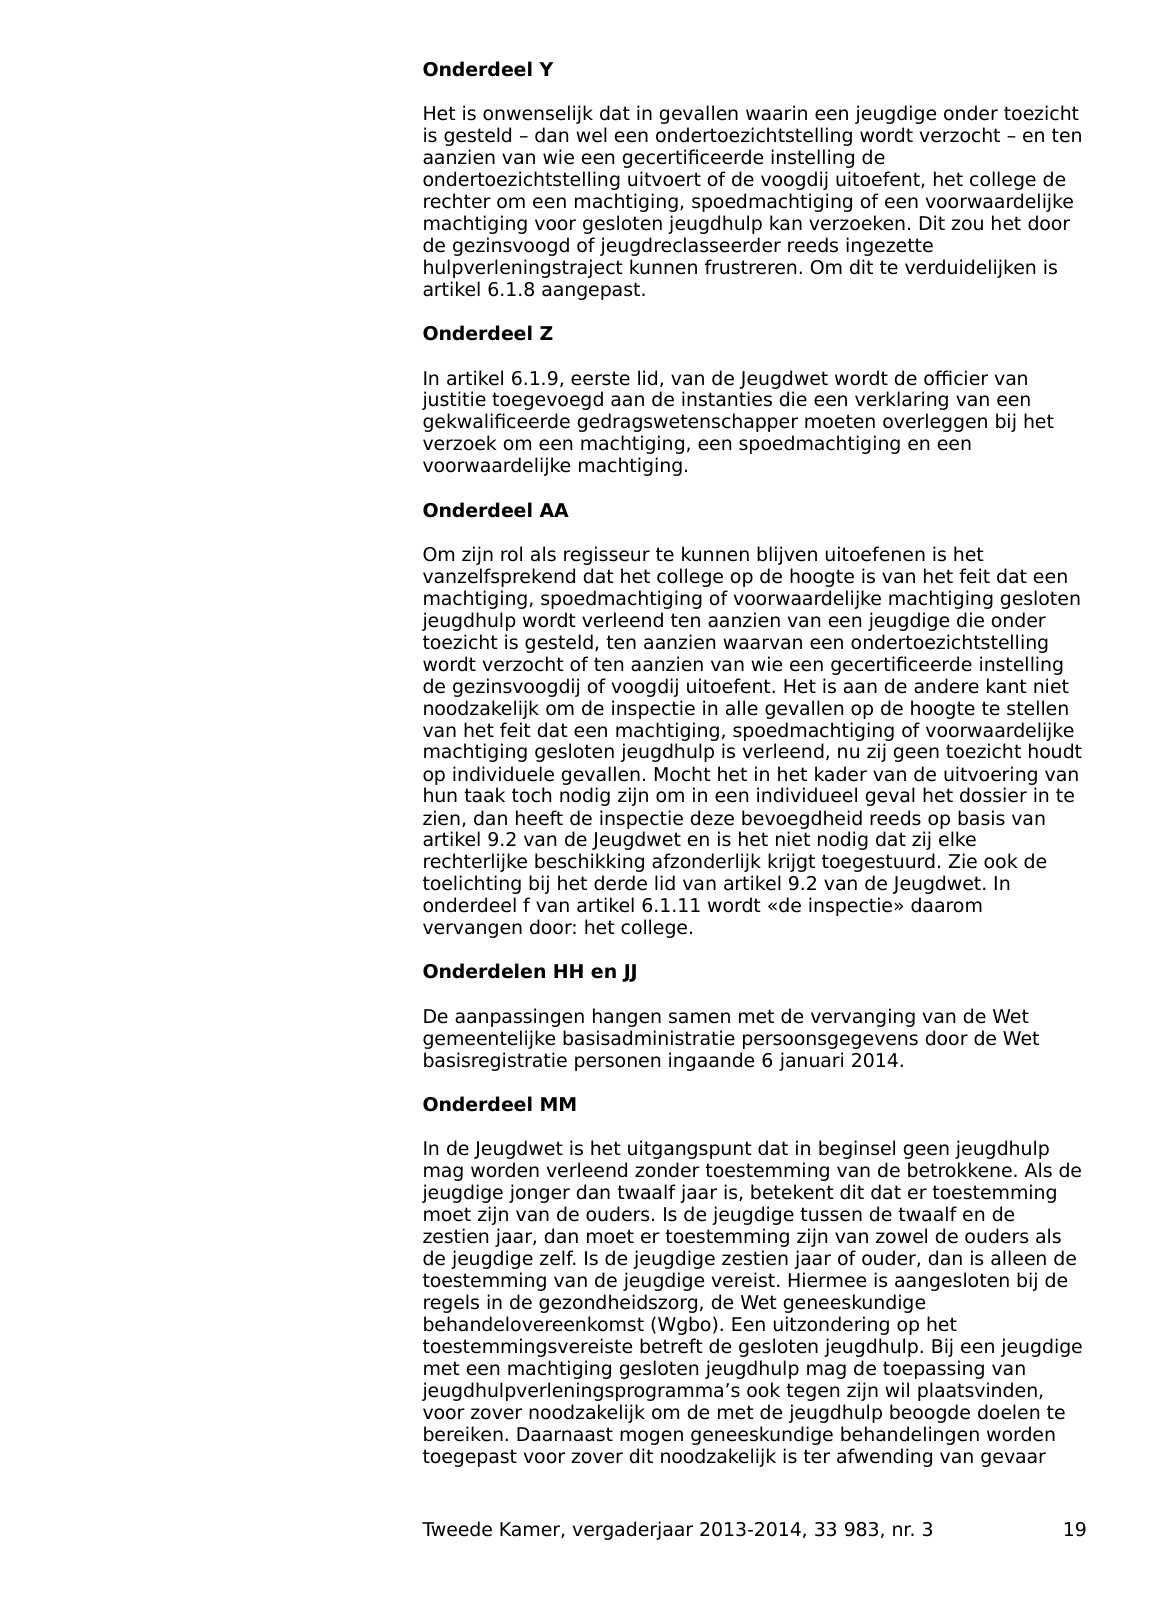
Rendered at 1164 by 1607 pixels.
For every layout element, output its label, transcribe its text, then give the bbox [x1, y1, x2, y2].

subtitle Onderdeel Y [422, 59, 1087, 81]
subtitle Onderdeel MM [422, 1094, 1087, 1116]
text Het is onwenselijk dat in gevallen waarin een jeugdige onder toezicht is gesteld – dan wel een ondertoezichtstelling wordt verzocht – en ten aanzien van wie een gecertificeerde instelling de ondertoezichtstelling uitvoert of de voogdij uitoefent, het college de rechter om een machtiging, spoedmachtiging of een voorwaardelijke machtiging voor gesloten jeugdhulp kan verzoeken. Dit zou het door de gezinsvoogd of jeugdreclasseerder reeds ingezette hulpverleningstraject kunnen frustreren. Om dit te verduidelijken is artikel 6.1.8 aangepast. [422, 103, 1087, 301]
text In de Jeugdwet is het uitgangspunt dat in beginsel geen jeugdhulp mag worden verleend zonder toestemming van de betrokkene. Als de jeugdige jonger dan twaalf jaar is, betekent dit dat er toestemming moet zijn van de ouders. Is de jeugdige tussen de twaalf en de zestien jaar, dan moet er toestemming zijn van zowel de ouders als de jeugdige zelf. Is de jeugdige zestien jaar of ouder, dan is alleen de toestemming van de jeugdige vereist. Hiermee is aangesloten bij de regels in de gezondheidszorg, de Wet geneeskundige behandelovereenkomst (Wgbo). Een uitzondering op het toestemmingsvereiste betreft de gesloten jeugdhulp. Bij een jeugdige met een machtiging gesloten jeugdhulp mag de toepassing van jeugdhulpverleningsprogramma’s ook tegen zijn wil plaatsvinden, voor zover noodzakelijk om de met de jeugdhulp beoogde doelen te bereiken. Daarnaast mogen geneeskundige behandelingen worden toegepast voor zover dit noodzakelijk is ter afwending van gevaar [422, 1138, 1087, 1468]
text In artikel 6.1.9, eerste lid, van de Jeugdwet wordt de officier van justitie toegevoegd aan de instanties die een verklaring van een gekwalificeerde gedragswetenschapper moeten overleggen bij het verzoek om een machtiging, een spoedmachtiging en een voorwaardelijke machtiging. [422, 367, 1087, 477]
subtitle Onderdeel AA [422, 499, 1087, 521]
text De aanpassingen hangen samen met de vervanging van de Wet gemeentelijke basisadministratie persoonsgegevens door de Wet basisregistratie personen ingaande 6 januari 2014. [422, 1006, 1087, 1072]
text Om zijn rol als regisseur te kunnen blijven uitoefenen is het vanzelfsprekend dat het college op de hoogte is van het feit dat een machtiging, spoedmachtiging of voorwaardelijke machtiging gesloten jeugdhulp wordt verleend ten aanzien van een jeugdige die onder toezicht is gesteld, ten aanzien waarvan een ondertoezichtstelling wordt verzocht of ten aanzien van wie een gecertificeerde instelling de gezinsvoogdij of voogdij uitoefent. Het is aan de andere kant niet noodzakelijk om de inspectie in alle gevallen op de hoogte te stellen van het feit dat een machtiging, spoedmachtiging of voorwaardelijke machtiging gesloten jeugdhulp is verleend, nu zij geen toezicht houdt op individuele gevallen. Mocht het in het kader van de uitvoering van hun taak toch nodig zijn om in een individueel geval het dossier in te zien, dan heeft de inspectie deze bevoegdheid reeds op basis van artikel 9.2 van de Jeugdwet en is het niet nodig dat zij elke rechterlijke beschikking afzonderlijk krijgt toegestuurd. Zie ook de toelichting bij het derde lid van artikel 9.2 van de Jeugdwet. In onderdeel f van artikel 6.1.11 wordt «de inspectie» daarom vervangen door: het college. [422, 544, 1087, 939]
subtitle Onderdeel Z [422, 323, 1087, 345]
subtitle Onderdelen HH en JJ [422, 961, 1087, 983]
